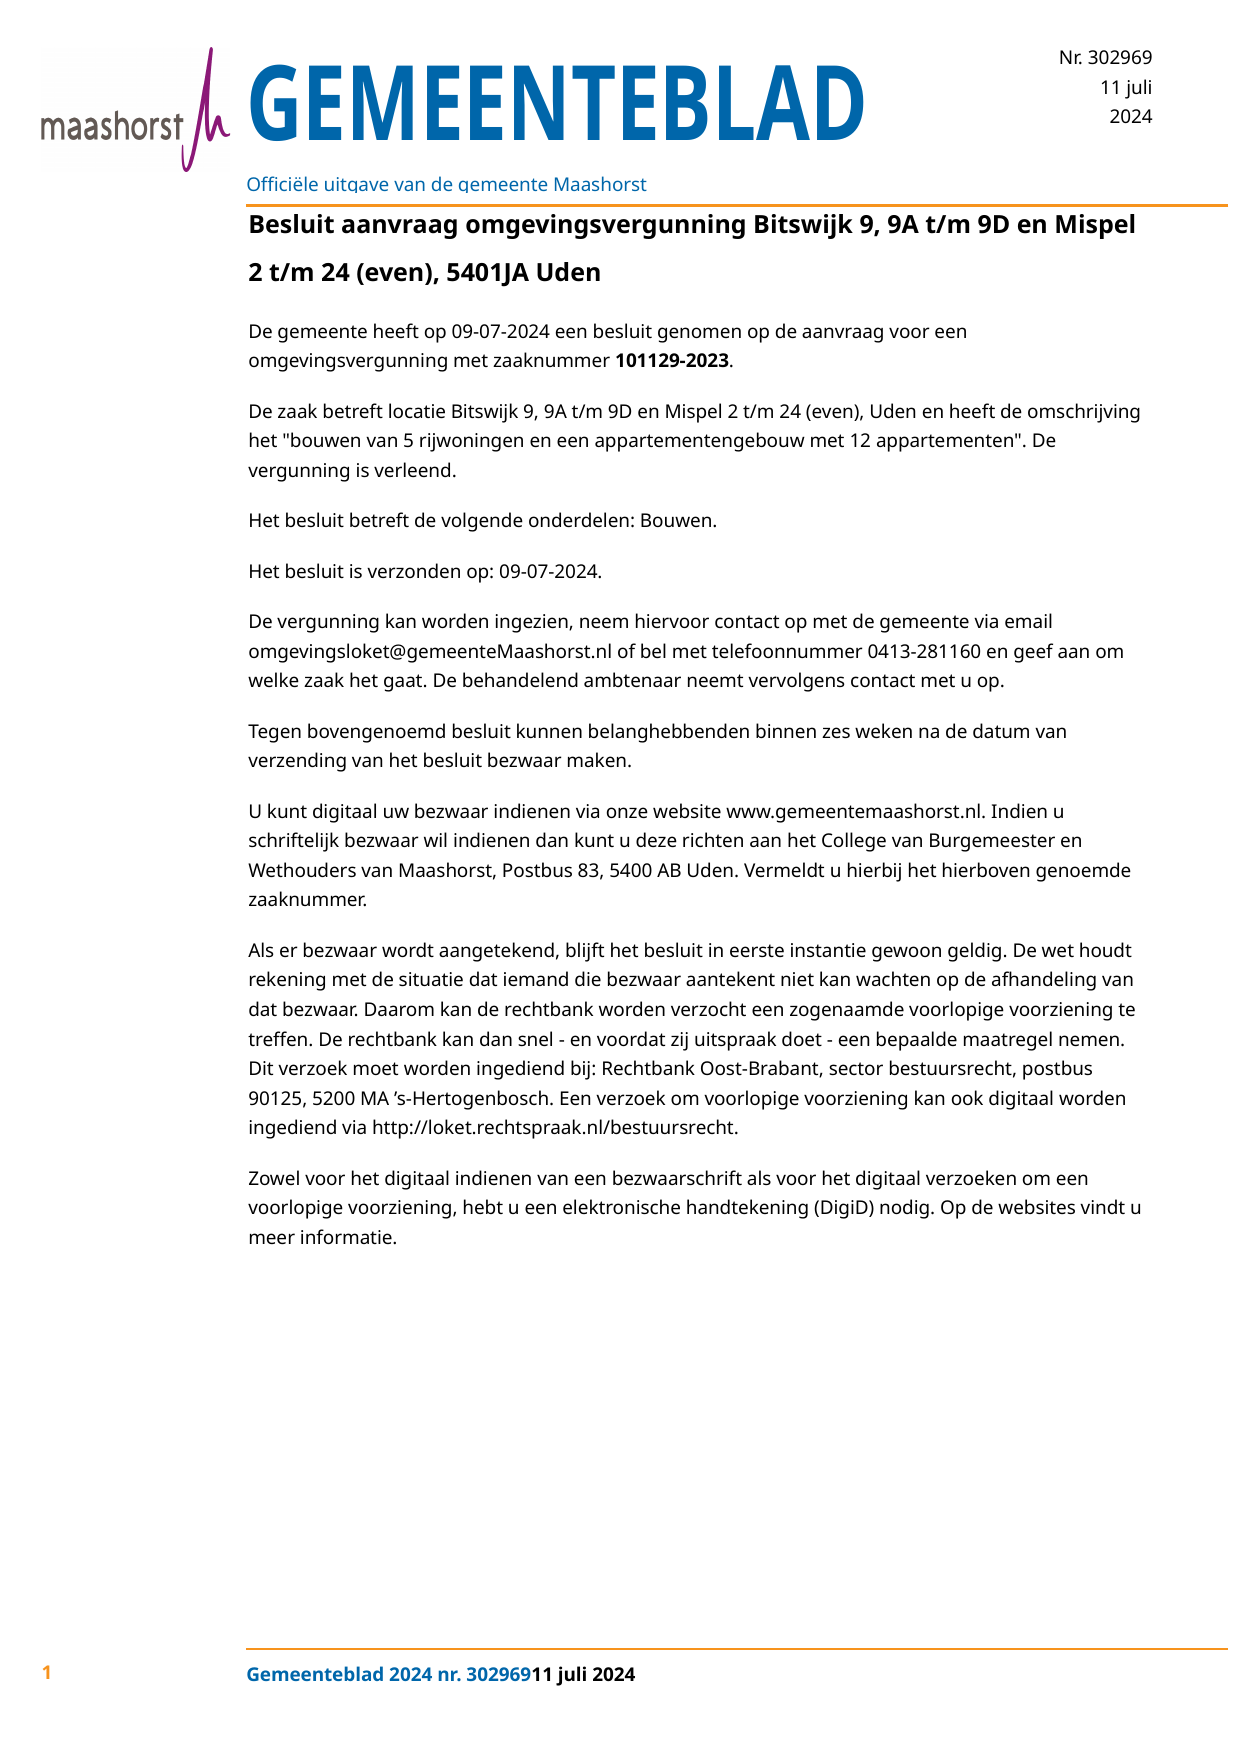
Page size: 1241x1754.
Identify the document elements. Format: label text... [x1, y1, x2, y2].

text Tegen bovengenoemd besluit kunnen belanghebbenden binnen zes weken na de datum van verzending van het besluit bezwaar maken. [248, 718, 1152, 773]
text Het besluit betreft de volgende onderdelen: Bouwen. [248, 507, 1152, 533]
text Het besluit is verzonden op: 09-07-2024. [248, 558, 1152, 584]
text De vergunning kan worden ingezien, neem hiervoor contact op met de gemeente via email omgevingsloket@gemeenteMaashorst.nl of bel met telefoonnummer 0413-281160 en geef aan om welke zaak het gaat. De behandelend ambtenaar neemt vervolgens contact met u op. [248, 608, 1152, 693]
picture [41, 47, 231, 172]
text De gemeente heeft op 09-07-2024 een besluit genomen op de aanvraag voor een omgevingsvergunning met zaaknummer 101129-2023. [248, 318, 1152, 373]
text Als er bezwaar wordt aangetekend, blijft het besluit in eerste instantie gewoon geldig. De wet houdt rekening met de situatie dat iemand die bezwaar aantekent niet kan wachten op de afhandeling van dat bezwaar. Daarom kan de rechtbank worden verzocht een zogenaamde voorlopige voorziening te treffen. De rechtbank kan dan snel - en voordat zij uitspraak doet - een bepaalde maatregel nemen. Dit verzoek moet worden ingediend bij: Rechtbank Oost-Brabant, sector bestuursrecht, postbus 90125, 5200 MA ’s-Hertogenbosch. Een verzoek om voorlopige voorziening kan ook digitaal worden ingediend via http://loket.rechtspraak.nl/bestuursrecht. [248, 937, 1152, 1140]
text Besluit aanvraag omgevingsvergunning Bitswijk 9, 9A t/m 9D en Mispel 2 t/m 24 (even), 5401JA Uden [248, 207, 1152, 288]
text De zaak betreft locatie Bitswijk 9, 9A t/m 9D en Mispel 2 t/m 24 (even), Uden en heeft de omschrijving het "bouwen van 5 rijwoningen en een appartementengebouw met 12 appartementen". De vergunning is verleend. [248, 398, 1152, 483]
text Zowel voor het digitaal indienen van een bezwaarschrift als voor het digitaal verzoeken om een voorlopige voorziening, hebt u een elektronische handtekening (DigiD) nodig. Op de websites vindt u meer informatie. [248, 1165, 1152, 1250]
text U kunt digitaal uw bezwaar indienen via onze website www.gemeentemaashorst.nl. Indien u schriftelijk bezwaar wil indienen dan kunt u deze richten aan het College van Burgemeester en Wethouders van Maashorst, Postbus 83, 5400 AB Uden. Vermeldt u hierbij het hierboven genoemde zaaknummer. [248, 798, 1152, 912]
